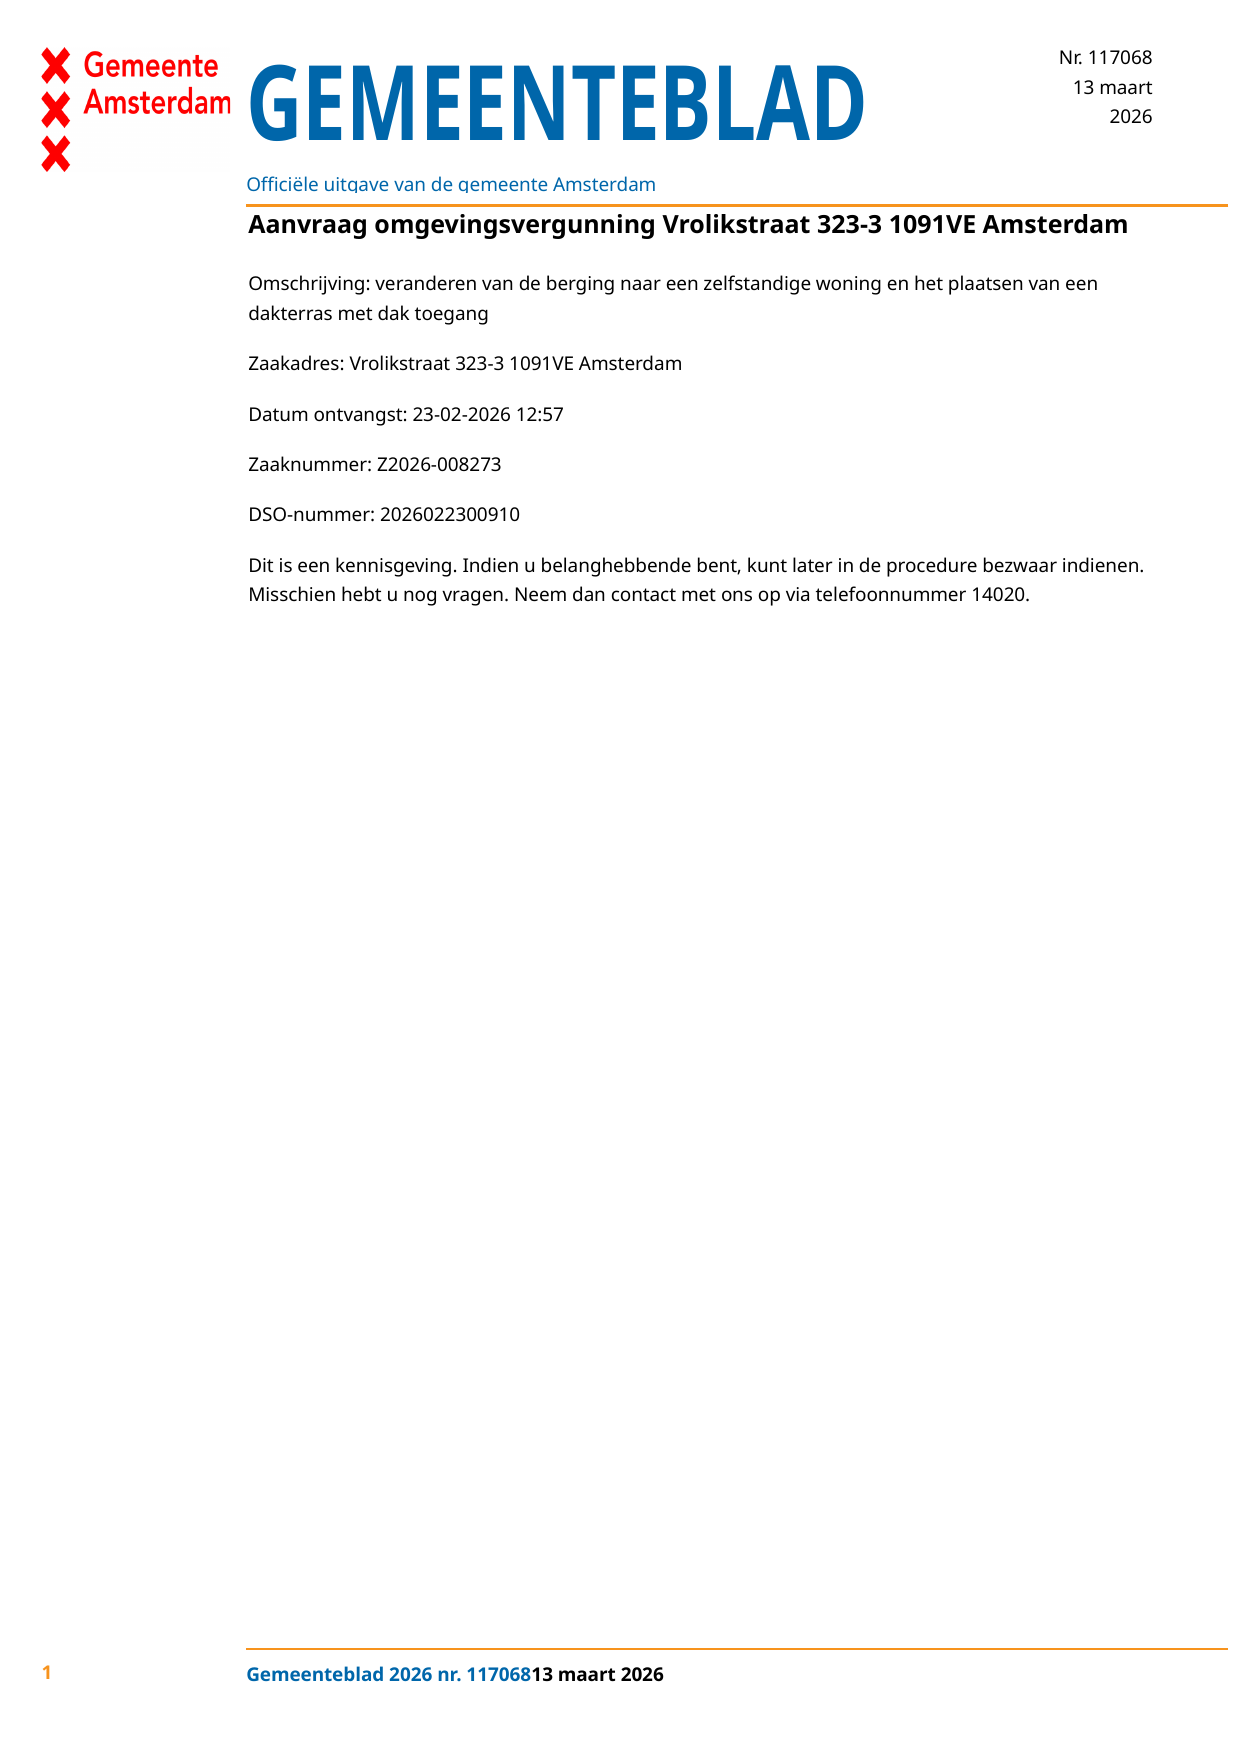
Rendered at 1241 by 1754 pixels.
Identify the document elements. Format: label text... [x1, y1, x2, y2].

text Aanvraag omgevingsvergunning Vrolikstraat 323-3 1091VE Amsterdam [248, 207, 1152, 241]
text DSO-nummer: 2026022300910 [248, 502, 1152, 527]
text Zaaknummer: Z2026-008273 [248, 451, 1152, 477]
text Dit is een kennisgeving. Indien u belanghebbende bent, kunt later in de procedure bezwaar indienen. Misschien hebt u nog vragen. Neem dan contact met ons op via telefoonnummer 14020. [248, 552, 1152, 607]
text Datum ontvangst: 23-02-2026 12:57 [248, 401, 1152, 426]
text Zaakadres: Vrolikstraat 323-3 1091VE Amsterdam [248, 350, 1152, 376]
picture [41, 47, 231, 172]
text Omschrijving: veranderen van de berging naar een zelfstandige woning en het plaatsen van een dakterras met dak toegang [248, 270, 1152, 326]
